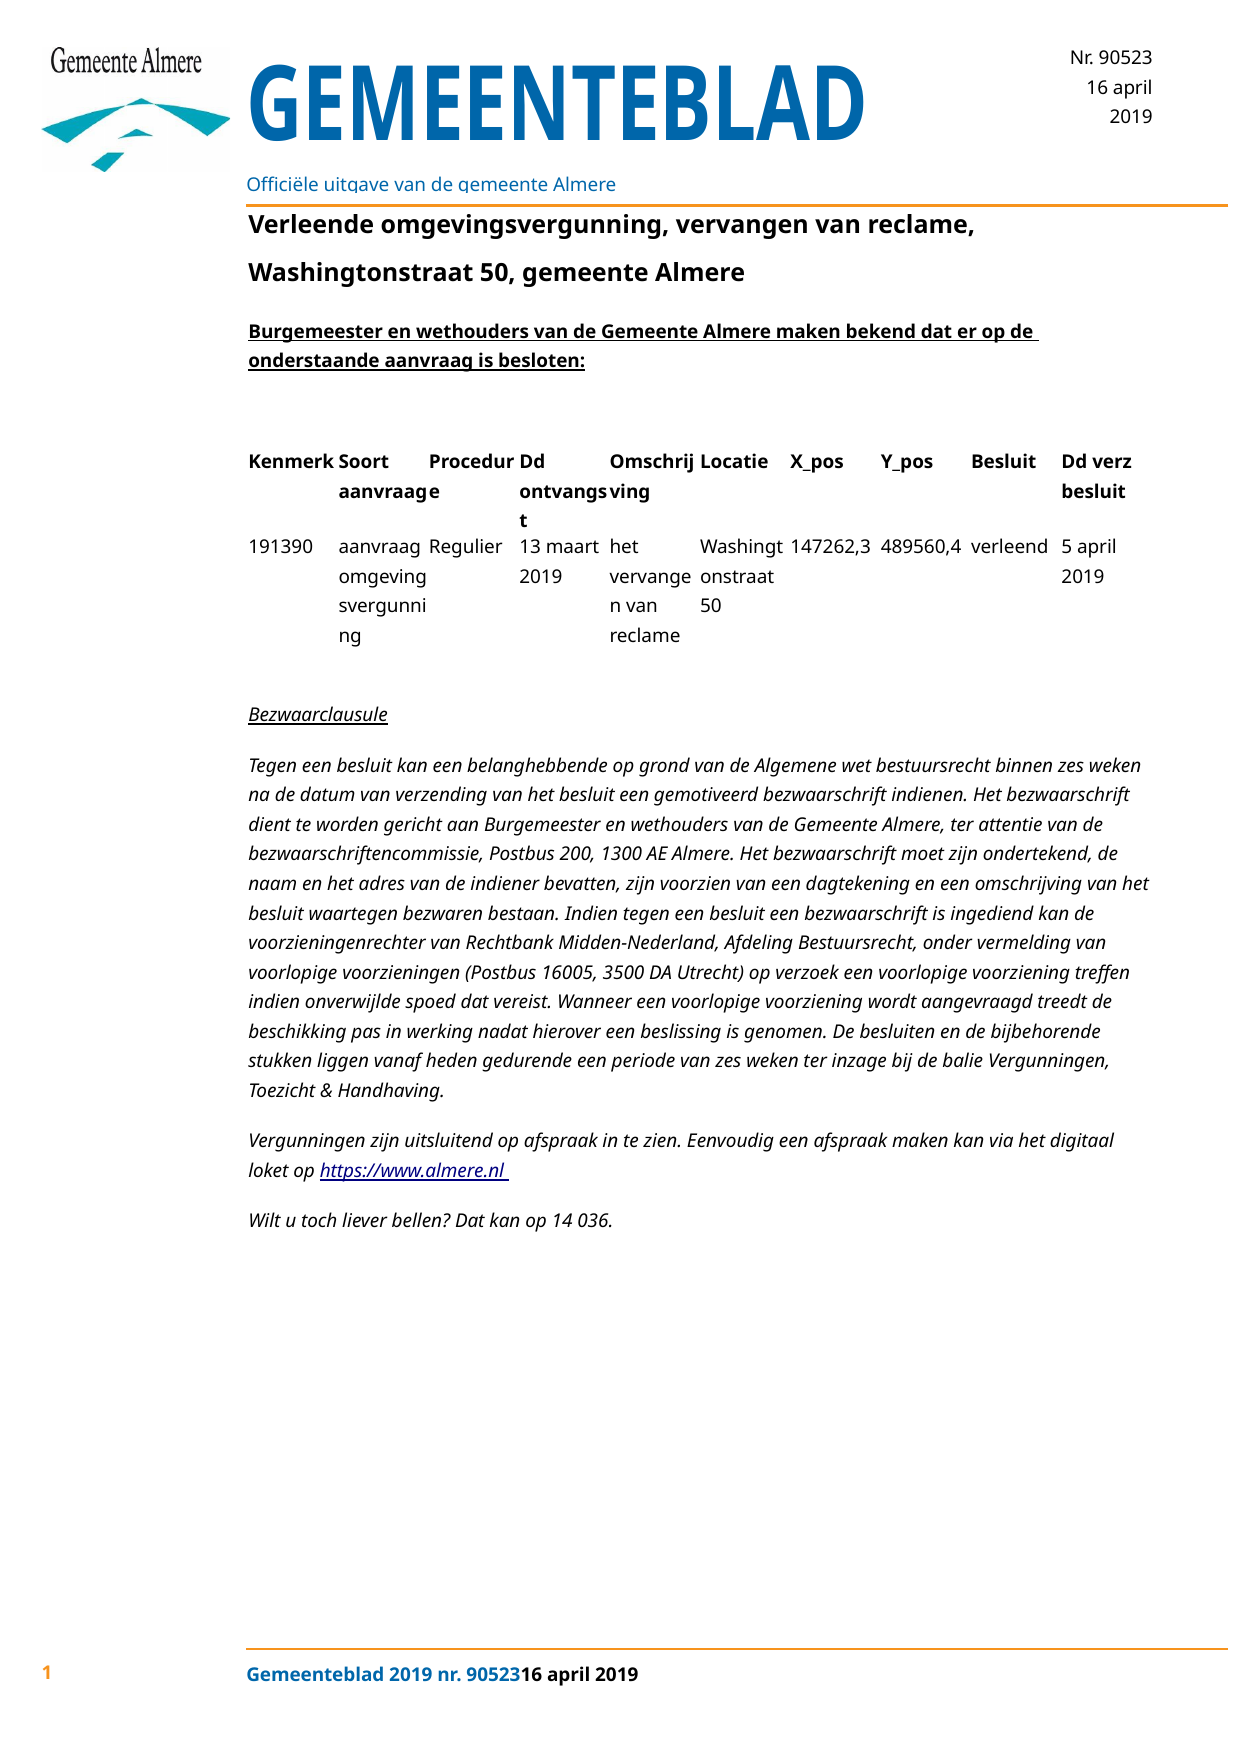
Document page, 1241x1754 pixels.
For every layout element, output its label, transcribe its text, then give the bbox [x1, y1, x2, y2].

table_cell het vervangen van reclame [609, 533, 700, 648]
text Verleende omgevingsvergunning, vervangen van reclame, Washingtonstraat 50, gemeente Almere [248, 207, 1152, 288]
table_header Dd ontvangst [519, 449, 609, 533]
text Wilt u toch liever bellen? Dat kan op 14 036. [248, 1208, 1152, 1233]
table_cell 5 april 2019 [1061, 533, 1152, 648]
table_cell 147262,3 [790, 533, 881, 648]
table_header Kenmerk [248, 449, 338, 533]
table_header Dd verz besluit [1061, 449, 1152, 533]
table_header Omschrijving [609, 449, 700, 533]
table_cell Washingtonstraat 50 [700, 533, 790, 648]
text Burgemeester en wethouders van de Gemeente Almere maken bekend dat er op de onderstaande aanvraag is besloten: [248, 318, 1152, 373]
text Vergunningen zijn uitsluitend op afspraak in te zien. Eenvoudig een afspraak maken kan via het digitaal loket op https://www.almere.nl [248, 1128, 1152, 1183]
table_header Procedure [429, 449, 519, 533]
table_cell verleend [971, 533, 1061, 648]
picture [41, 47, 231, 172]
text Bezwaarclausule [248, 701, 1152, 727]
table_header Locatie [700, 449, 790, 533]
table_header Y_pos [881, 449, 971, 533]
table_header X_pos [790, 449, 881, 533]
table_cell aanvraag omgevingsvergunning [338, 533, 429, 648]
table_header Besluit [971, 449, 1061, 533]
text Tegen een besluit kan een belanghebbende op grond van de Algemene wet bestuursrecht binnen zes weken na de datum van verzending van het besluit een gemotiveerd bezwaarschrift indienen. Het bezwaarschrift dient te worden gericht aan Burgemeester en wethouders van de Gemeente Almere, ter attentie van de bezwaarschriftencommissie, Postbus 200, 1300 AE Almere. Het bezwaarschrift moet zijn ondertekend, de naam en het adres van de indiener bevatten, zijn voorzien van een dagtekening en een omschrijving van het besluit waartegen bezwaren bestaan. Indien tegen een besluit een bezwaarschrift is ingediend kan de voorzieningenrechter van Rechtbank Midden-Nederland, Afdeling Bestuursrecht, onder vermelding van voorlopige voorzieningen (Postbus 16005, 3500 DA Utrecht) op verzoek een voorlopige voorziening treffen indien onverwijlde spoed dat vereist. Wanneer een voorlopige voorziening wordt aangevraagd treedt de beschikking pas in werking nadat hierover een beslissing is genomen. De besluiten en de bijbehorende stukken liggen vanaf heden gedurende een periode van zes weken ter inzage bij de balie Vergunningen, Toezicht & Handhaving. [248, 752, 1152, 1103]
table_cell Regulier [429, 533, 519, 648]
table_cell 191390 [248, 533, 338, 648]
table_header Soort aanvraag [338, 449, 429, 533]
table_cell 489560,4 [881, 533, 971, 648]
table_cell 13 maart 2019 [519, 533, 609, 648]
